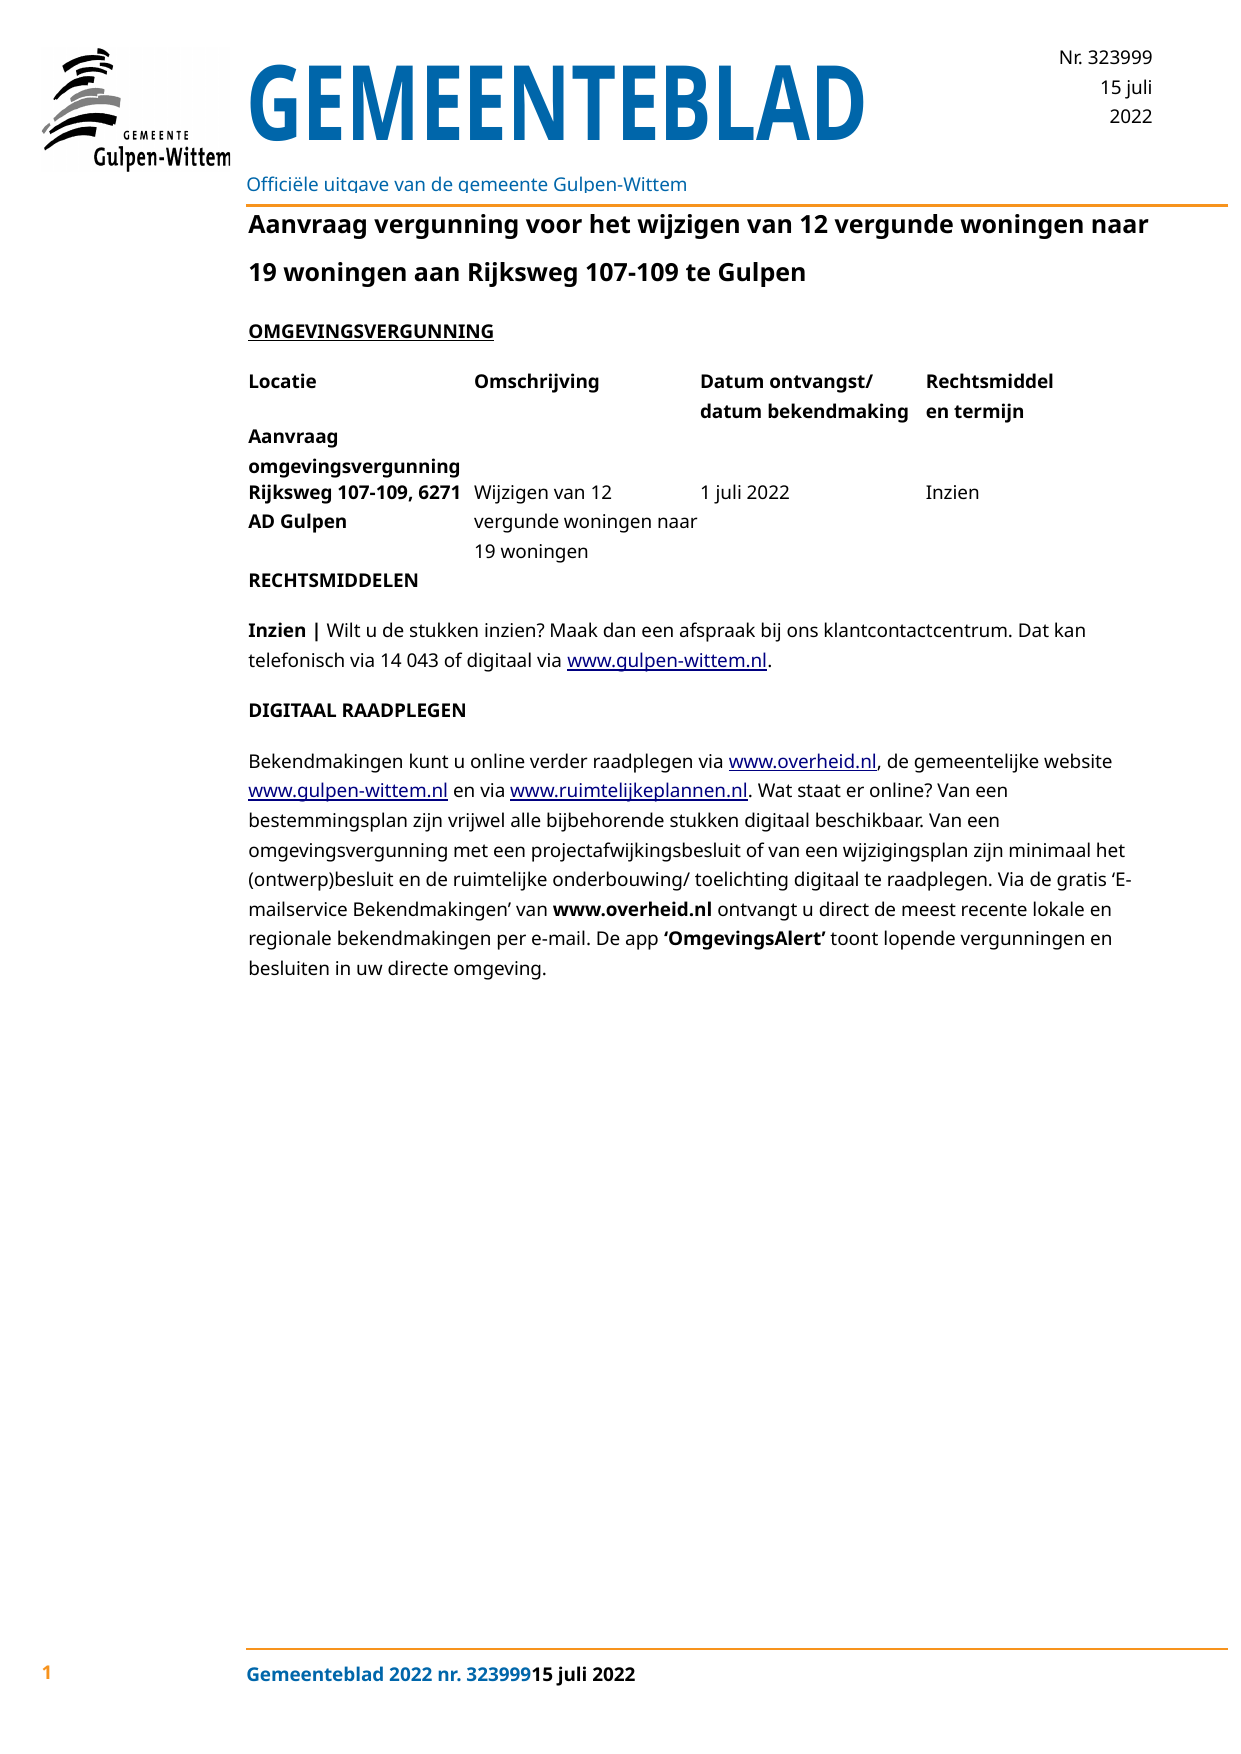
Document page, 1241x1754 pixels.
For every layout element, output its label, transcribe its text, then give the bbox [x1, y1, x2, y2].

table_header Datum ontvangst/ datum bekendmaking [700, 369, 926, 424]
table_header Locatie [248, 369, 474, 424]
text Inzien | Wilt u de stukken inzien? Maak dan een afspraak bij ons klantcontactcentrum. Dat kan telefonisch via 14 043 of digitaal via www.gulpen-wittem.nl. [248, 618, 1152, 673]
text Bekendmakingen kunt u online verder raadplegen via www.overheid.nl, de gemeentelijke website www.gulpen-wittem.nl en via www.ruimtelijkeplannen.nl. Wat staat er online? Van een bestemmingsplan zijn vrijwel alle bijbehorende stukken digitaal beschikbaar. Van een omgevingsvergunning met een projectafwijkingsbesluit of van een wijzigingsplan zijn minimaal het (ontwerp)besluit en de ruimtelijke onderbouwing/ toelichting digitaal te raadplegen. Via de gratis ‘E-mailservice Bekendmakingen’ van www.overheid.nl ontvangt u direct de meest recente lokale en regionale bekendmakingen per e-mail. De app ‘OmgevingsAlert’ toont lopende vergunningen en besluiten in uw directe omgeving. [248, 748, 1152, 981]
table_cell [700, 424, 926, 479]
text DIGITAAL RAADPLEGEN [248, 698, 1152, 723]
table_cell Wijzigen van 12 vergunde woningen naar 19 woningen [474, 479, 700, 564]
table_cell Aanvraag omgevingsvergunning [248, 424, 474, 479]
text Aanvraag vergunning voor het wijzigen van 12 vergunde woningen naar 19 woningen aan Rijksweg 107-109 te Gulpen [248, 207, 1152, 288]
table_cell Inzien [926, 479, 1152, 564]
table_header Omschrijving [474, 369, 700, 424]
table_cell 1 juli 2022 [700, 479, 926, 564]
text RECHTSMIDDELEN [248, 567, 1152, 593]
table_cell Rijksweg 107-109, 6271 AD Gulpen [248, 479, 474, 564]
text OMGEVINGSVERGUNNING [248, 318, 1152, 344]
table_cell [474, 424, 700, 479]
table_header Rechtsmiddel en termijn [926, 369, 1152, 424]
table_cell [926, 424, 1152, 479]
picture [41, 47, 231, 172]
